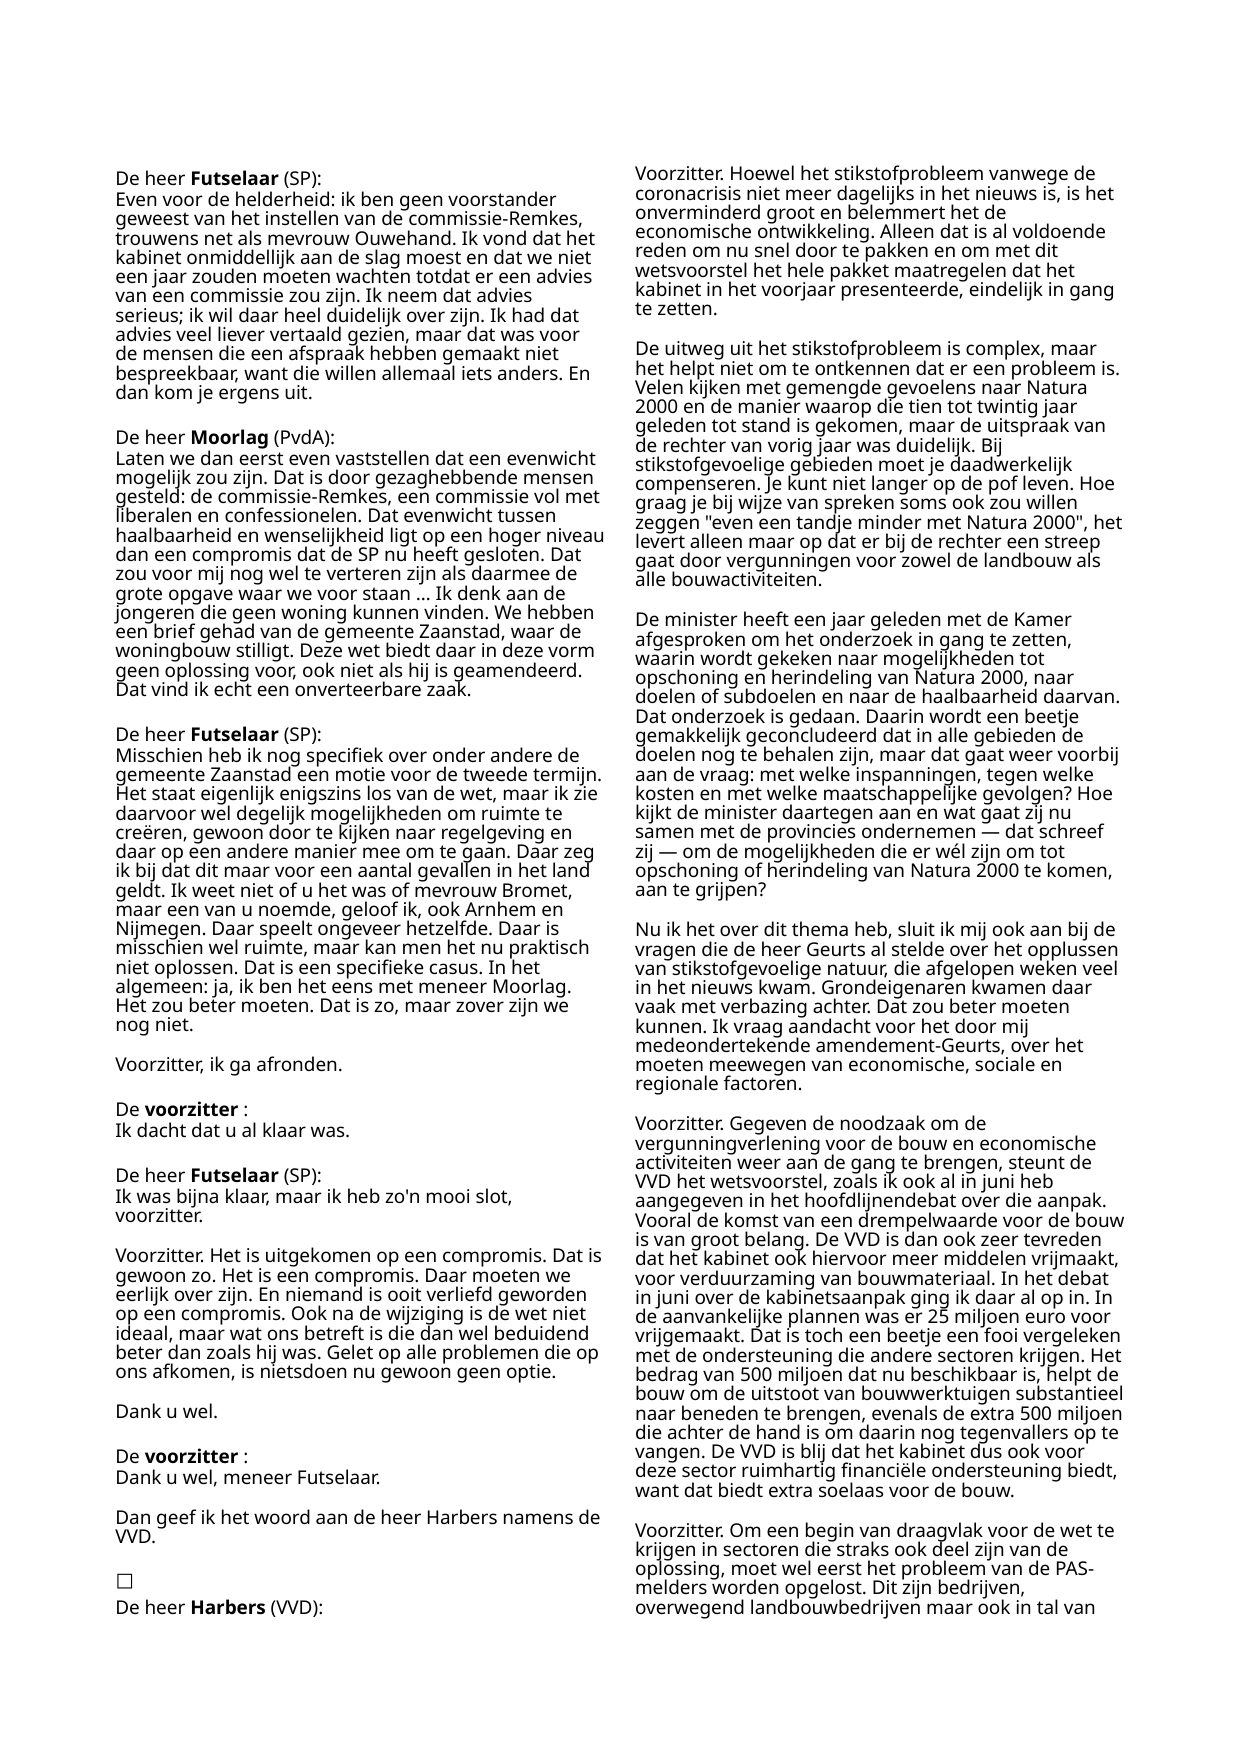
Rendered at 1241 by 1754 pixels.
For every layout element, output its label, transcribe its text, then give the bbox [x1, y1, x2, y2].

text Voorzitter. Het is uitgekomen op een compromis. Dat is gewoon zo. Het is een compromis. Daar moeten we eerlijk over zijn. En niemand is ooit verliefd geworden op een compromis. Ook na de wijziging is de wet niet ideaal, maar wat ons betreft is die dan wel beduidend beter dan zoals hij was. Gelet op alle problemen die op ons afkomen, is nietsdoen nu gewoon geen optie. [115, 1247, 605, 1382]
text Dank u wel, meneer Futselaar. [115, 1469, 605, 1488]
text Ik was bijna klaar, maar ik heb zo'n mooi slot, voorzitter. [115, 1188, 605, 1227]
text Misschien heb ik nog specifiek over onder andere de gemeente Zaanstad een motie voor de tweede termijn. Het staat eigenlijk enigszins los van de wet, maar ik zie daarvoor wel degelijk mogelijkheden om ruimte te creëren, gewoon door te kijken naar regelgeving en daar op een andere manier mee om te gaan. Daar zeg ik bij dat dit maar voor een aantal gevallen in het land geldt. Ik weet niet of u het was of mevrouw Bromet, maar een van u noemde, geloof ik, ook Arnhem en Nijmegen. Daar speelt ongeveer hetzelfde. Daar is misschien wel ruimte, maar kan men het nu praktisch niet oplossen. Dat is een specifieke casus. In het algemeen: ja, ik ben het eens met meneer Moorlag. Het zou beter moeten. Dat is zo, maar zover zijn we nog niet. [115, 747, 605, 1036]
text Nu ik het over dit thema heb, sluit ik mij ook aan bij de vragen die de heer Geurts al stelde over het opplussen van stikstofgevoelige natuur, die afgelopen weken veel in het nieuws kwam. Grondeigenaren kwamen daar vaak met verbazing achter. Dat zou beter moeten kunnen. Ik vraag aandacht voor het door mij medeondertekende amendement-Geurts, over het moeten meewegen van economische, sociale en regionale factoren. [635, 921, 1125, 1095]
text Voorzitter. Om een begin van draagvlak voor de wet te krijgen in sectoren die straks ook deel zijn van de oplossing, moet wel eerst het probleem van de PAS-melders worden opgelost. Dit zijn bedrijven, overwegend landbouwbedrijven maar ook in tal van [635, 1522, 1125, 1618]
text De heer Futselaar (SP): [115, 721, 605, 747]
text De heer Harbers (VVD): [115, 1594, 605, 1620]
text Laten we dan eerst even vaststellen dat een evenwicht mogelijk zou zijn. Dat is door gezaghebbende mensen gesteld: de commissie-Remkes, een commissie vol met liberalen en confessionelen. Dat evenwicht tussen haalbaarheid en wenselijkheid ligt op een hoger niveau dan een compromis dat de SP nu heeft gesloten. Dat zou voor mij nog wel te verteren zijn als daarmee de grote opgave waar we voor staan … Ik denk aan de jongeren die geen woning kunnen vinden. We hebben een brief gehad van de gemeente Zaanstad, waar de woningbouw stilligt. Deze wet biedt daar in deze vorm geen oplossing voor, ook niet als hij is geamendeerd. Dat vind ik echt een onverteerbare zaak. [115, 449, 605, 700]
text De minister heeft een jaar geleden met de Kamer afgesproken om het onderzoek in gang te zetten, waarin wordt gekeken naar mogelijkheden tot opschoning en herindeling van Natura 2000, naar doelen of subdoelen en naar de haalbaarheid daarvan. Dat onderzoek is gedaan. Daarin wordt een beetje gemakkelijk geconcludeerd dat in alle gebieden de doelen nog te behalen zijn, maar dat gaat weer voorbij aan de vraag: met welke inspanningen, tegen welke kosten en met welke maatschappelijke gevolgen? Hoe kijkt de minister daartegen aan en wat gaat zij nu samen met de provincies ondernemen — dat schreef zij — om de mogelijkheden die er wél zijn om tot opschoning of herindeling van Natura 2000 te komen, aan te grijpen? [635, 611, 1125, 901]
text De heer Moorlag (PvdA): [115, 424, 605, 449]
text Voorzitter. Hoewel het stikstofprobleem vanwege de coronacrisis niet meer dagelijks in het nieuws is, is het onverminderd groot en belemmert het de economische ontwikkeling. Alleen dat is al voldoende reden om nu snel door te pakken en om met dit wetsvoorstel het hele pakket maatregelen dat het kabinet in het voorjaar presenteerde, eindelijk in gang te zetten. [635, 165, 1125, 319]
text Voorzitter, ik ga afronden. [115, 1056, 605, 1076]
text De heer Futselaar (SP): [115, 165, 605, 191]
text ⬜ [115, 1568, 605, 1594]
text De heer Futselaar (SP): [115, 1162, 605, 1188]
text Dan geef ik het woord aan de heer Harbers namens de VVD. [115, 1509, 605, 1547]
text De voorzitter : [115, 1443, 605, 1469]
text Voorzitter. Gegeven de noodzaak om de vergunningverlening voor de bouw en economische activiteiten weer aan de gang te brengen, steunt de VVD het wetsvoorstel, zoals ik ook al in juni heb aangegeven in het hoofdlijnendebat over die aanpak. Vooral de komst van een drempelwaarde voor de bouw is van groot belang. De VVD is dan ook zeer tevreden dat het kabinet ook hiervoor meer middelen vrijmaakt, voor verduurzaming van bouwmateriaal. In het debat in juni over de kabinetsaanpak ging ik daar al op in. In de aanvankelijke plannen was er 25 miljoen euro voor vrijgemaakt. Dat is toch een beetje een fooi vergeleken met de ondersteuning die andere sectoren krijgen. Het bedrag van 500 miljoen dat nu beschikbaar is, helpt de bouw om de uitstoot van bouwwerktuigen substantieel naar beneden te brengen, evenals de extra 500 miljoen die achter de hand is om daarin nog tegenvallers op te vangen. De VVD is blij dat het kabinet dus ook voor deze sector ruimhartig financiële ondersteuning biedt, want dat biedt extra soelaas voor de bouw. [635, 1115, 1125, 1501]
text Even voor de helderheid: ik ben geen voorstander geweest van het instellen van de commissie-Remkes, trouwens net als mevrouw Ouwehand. Ik vond dat het kabinet onmiddellijk aan de slag moest en dat we niet een jaar zouden moeten wachten totdat er een advies van een commissie zou zijn. Ik neem dat advies serieus; ik wil daar heel duidelijk over zijn. Ik had dat advies veel liever vertaald gezien, maar dat was voor de mensen die een afspraak hebben gemaakt niet bespreekbaar, want die willen allemaal iets anders. En dan kom je ergens uit. [115, 191, 605, 403]
text Ik dacht dat u al klaar was. [115, 1122, 605, 1142]
text De voorzitter : [115, 1097, 605, 1122]
text De uitweg uit het stikstofprobleem is complex, maar het helpt niet om te ontkennen dat er een probleem is. Velen kijken met gemengde gevoelens naar Natura 2000 en de manier waarop die tien tot twintig jaar geleden tot stand is gekomen, maar de uitspraak van de rechter van vorig jaar was duidelijk. Bij stikstofgevoelige gebieden moet je daadwerkelijk compenseren. Je kunt niet langer op de pof leven. Hoe graag je bij wijze van spreken soms ook zou willen zeggen "even een tandje minder met Natura 2000", het levert alleen maar op dat er bij de rechter een streep gaat door vergunningen voor zowel de landbouw als alle bouwactiviteiten. [635, 340, 1125, 591]
text Dank u wel. [115, 1403, 605, 1422]
